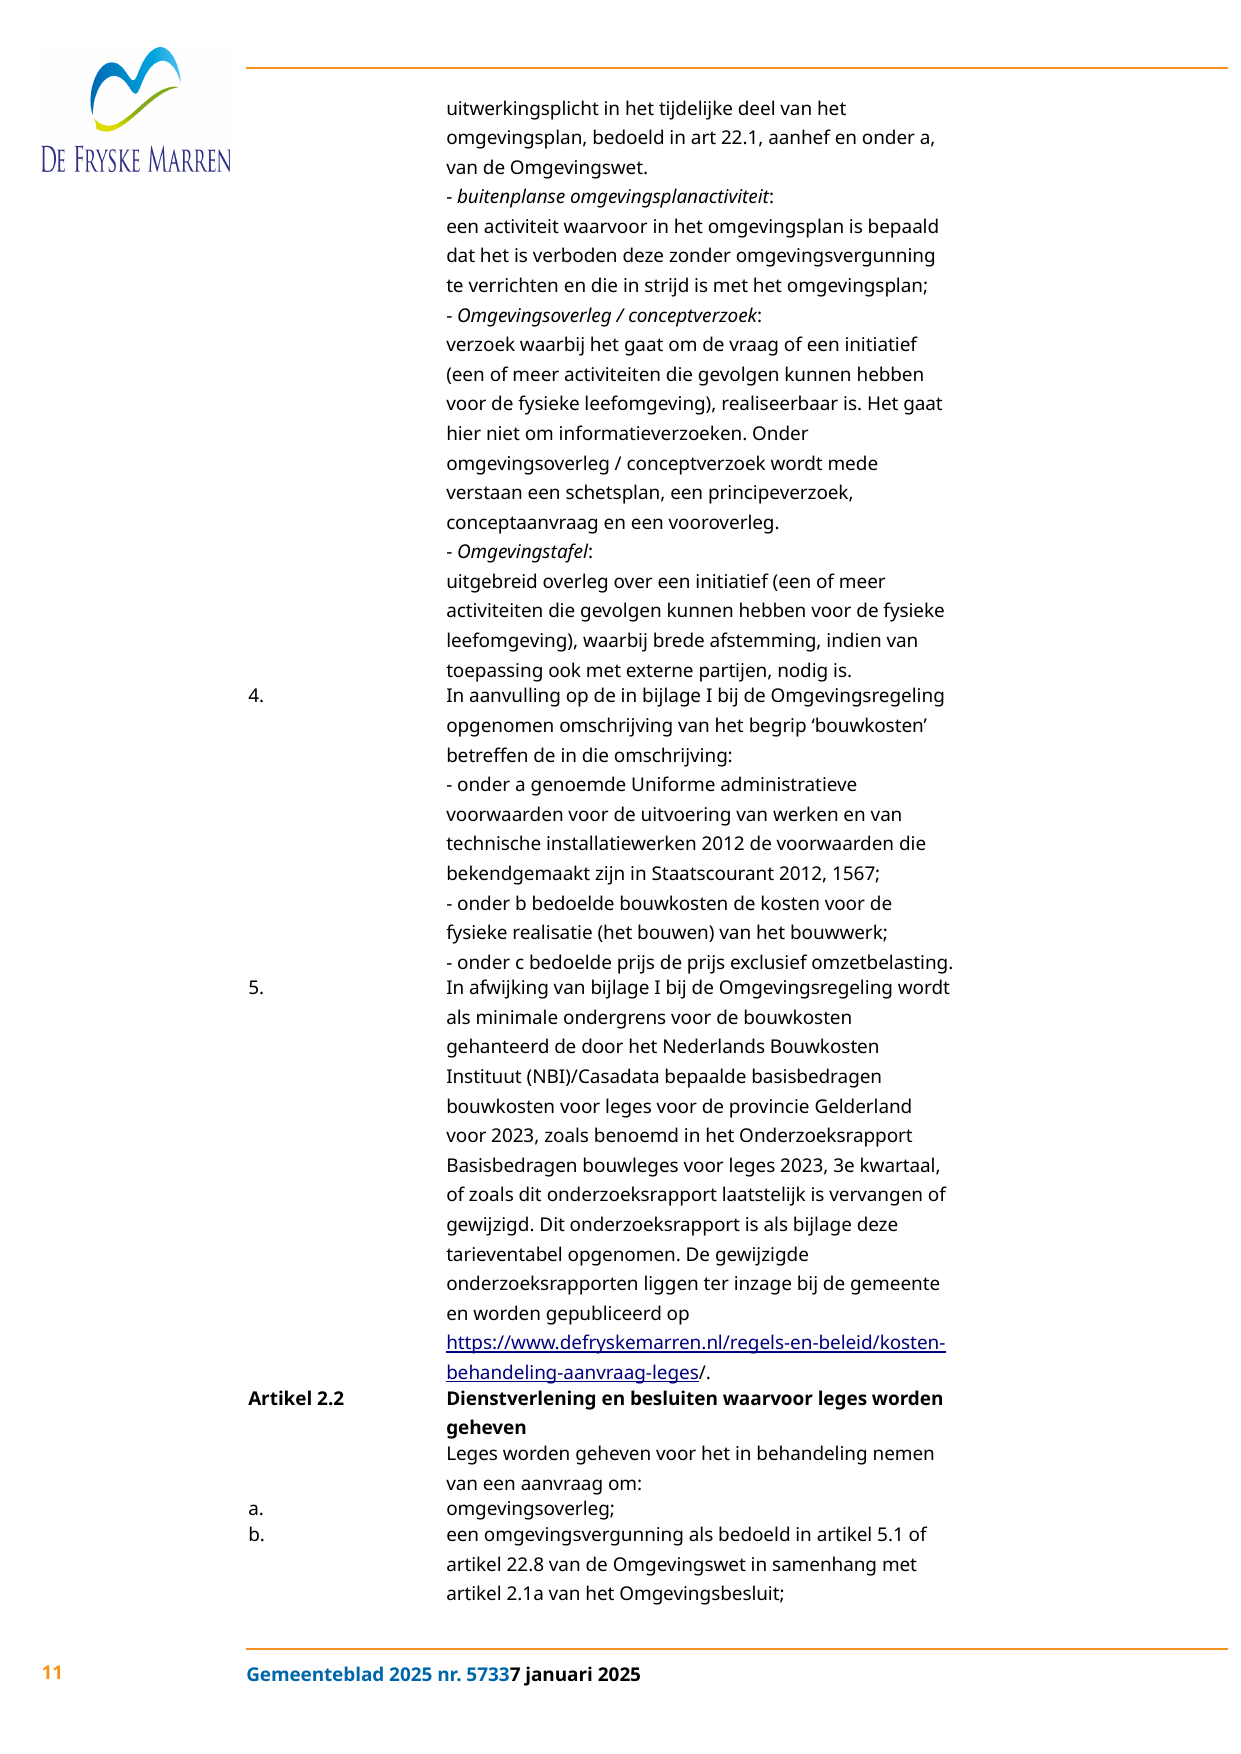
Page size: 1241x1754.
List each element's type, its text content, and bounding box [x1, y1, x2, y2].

table_cell Artikel 2.2 [248, 1385, 446, 1440]
table_cell Leges worden geheven voor het in behandeling nemen van een aanvraag om: [446, 1440, 954, 1496]
table_cell [954, 95, 1152, 683]
table_cell [954, 975, 1152, 1385]
table_cell [954, 683, 1152, 974]
table_cell [954, 1385, 1152, 1440]
picture [41, 47, 231, 172]
table_cell In aanvulling op de in bijlage I bij de Omgevingsregeling opgenomen omschrijving van het begrip ‘bouwkosten’ betreffen de in die omschrijving: - onder a genoemde Uniforme administratieve voorwaarden voor de uitvoering van werken en van technische installatiewerken 2012 de voorwaarden die bekendgemaakt zijn in Staatscourant 2012, 1567; - onder b bedoelde bouwkosten de kosten voor de fysieke realisatie (het bouwen) van het bouwwerk; - onder c bedoelde prijs de prijs exclusief omzetbelasting. [446, 683, 954, 974]
table_cell b. [248, 1521, 446, 1606]
table_cell a. [248, 1496, 446, 1521]
table_cell 4. [248, 683, 446, 974]
table_cell [248, 1440, 446, 1496]
table_cell omgevingsoverleg; [446, 1496, 954, 1521]
table_cell [954, 1496, 1152, 1521]
table_cell een omgevingsvergunning als bedoeld in artikel 5.1 of artikel 22.8 van de Omgevingswet in samenhang met artikel 2.1a van het Omgevingsbesluit; [446, 1521, 954, 1606]
table_cell [248, 95, 446, 683]
table_cell Dienstverlening en besluiten waarvoor leges worden geheven [446, 1385, 954, 1440]
table_cell 5. [248, 975, 446, 1385]
table_cell uitwerkingsplicht in het tijdelijke deel van het omgevingsplan, bedoeld in art 22.1, aanhef en onder a, van de Omgevingswet. - buitenplanse omgevingsplanactiviteit: een activiteit waarvoor in het omgevingsplan is bepaald dat het is verboden deze zonder omgevingsvergunning te verrichten en die in strijd is met het omgevingsplan; - Omgevingsoverleg / conceptverzoek: verzoek waarbij het gaat om de vraag of een initiatief (een of meer activiteiten die gevolgen kunnen hebben voor de fysieke leefomgeving), realiseerbaar is. Het gaat hier niet om informatieverzoeken. Onder omgevingsoverleg / conceptverzoek wordt mede verstaan een schetsplan, een principeverzoek, conceptaanvraag en een vooroverleg. - Omgevingstafel: uitgebreid overleg over een initiatief (een of meer activiteiten die gevolgen kunnen hebben voor de fysieke leefomgeving), waarbij brede afstemming, indien van toepassing ook met externe partijen, nodig is. [446, 95, 954, 683]
table_cell [954, 1521, 1152, 1606]
table_cell In afwijking van bijlage I bij de Omgevingsregeling wordt als minimale ondergrens voor de bouwkosten gehanteerd de door het Nederlands Bouwkosten Instituut (NBI)/Casadata bepaalde basisbedragen bouwkosten voor leges voor de provincie Gelderland voor 2023, zoals benoemd in het Onderzoeksrapport Basisbedragen bouwleges voor leges 2023, 3e kwartaal, of zoals dit onderzoeksrapport laatstelijk is vervangen of gewijzigd. Dit onderzoeksrapport is als bijlage deze tarieventabel opgenomen. De gewijzigde onderzoeksrapporten liggen ter inzage bij de gemeente en worden gepubliceerd op https://www.defryskemarren.nl/regels-en-beleid/kosten-behandeling-aanvraag-leges/. [446, 975, 954, 1385]
table_cell [954, 1440, 1152, 1496]
